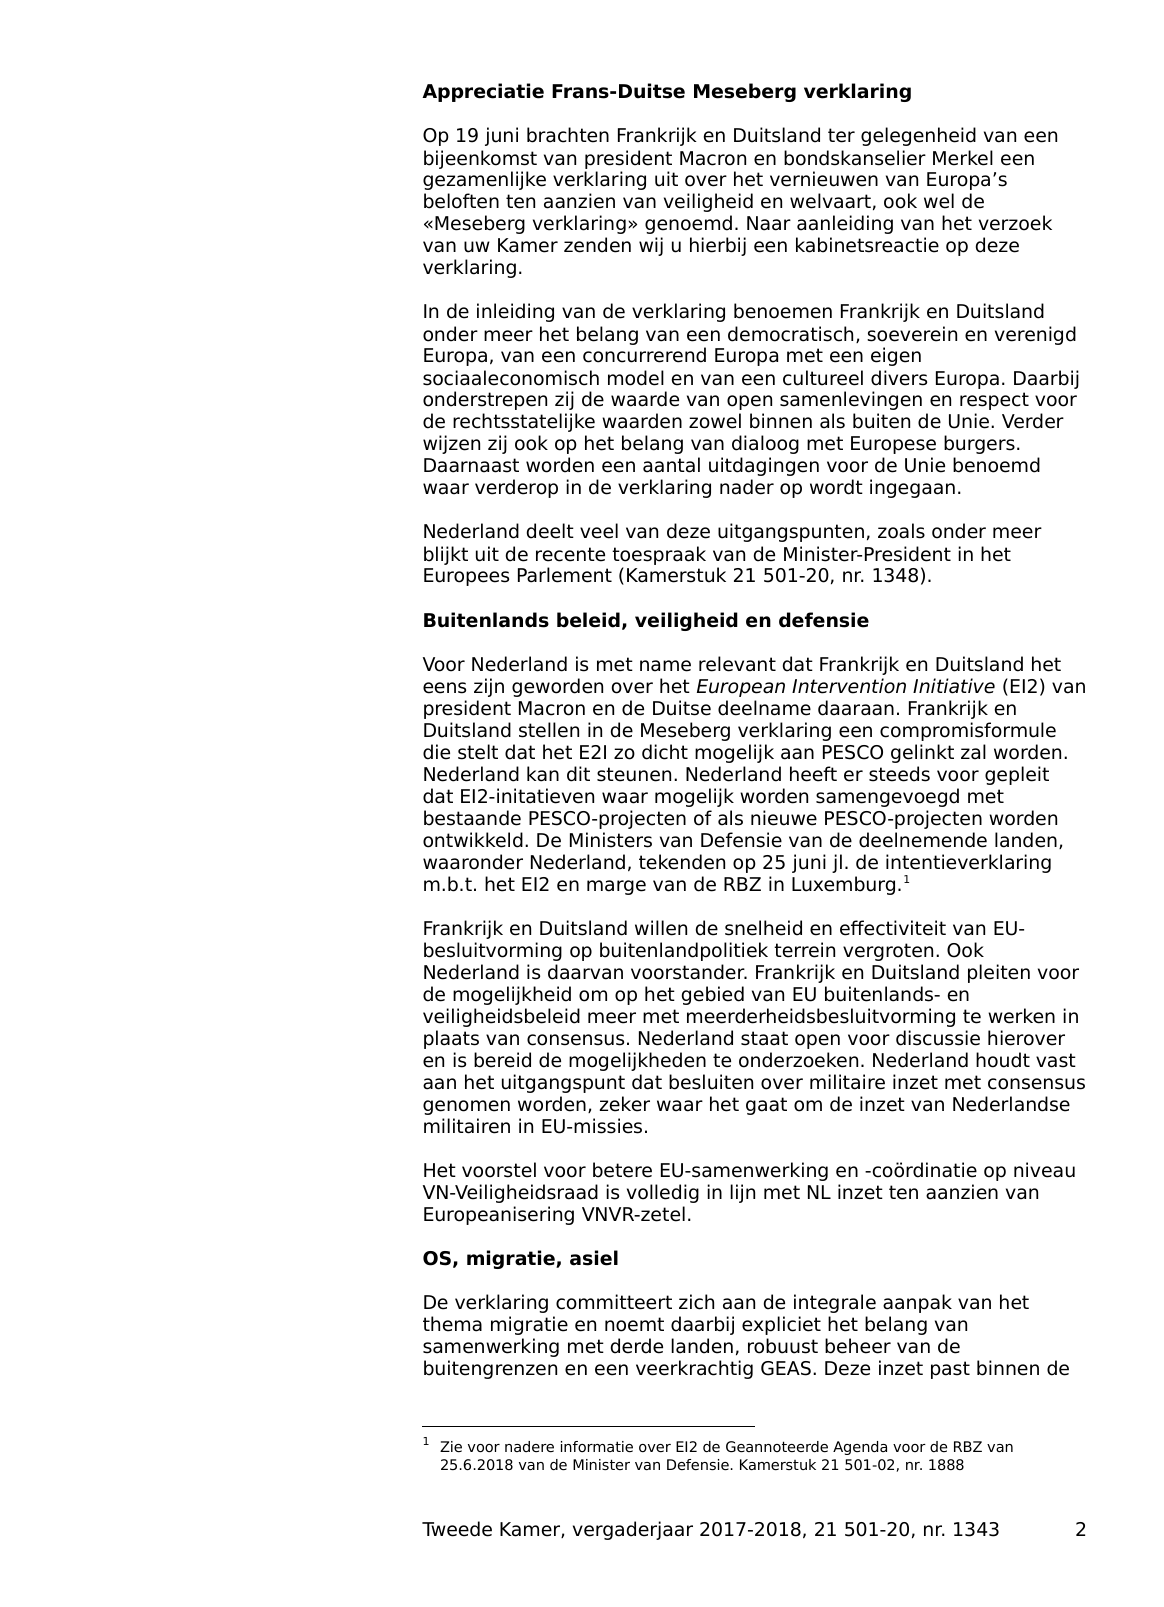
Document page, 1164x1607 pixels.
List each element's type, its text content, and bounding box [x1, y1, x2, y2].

text Zie voor nadere informatie over EI2 de Geannoteerde Agenda voor de RBZ van 25.6.2018 van de Minister van Defensie. Kamerstuk 21 501-02, nr. 1888 [422, 1435, 1087, 1474]
text In de inleiding van de verklaring benoemen Frankrijk en Duitsland onder meer het belang van een democratisch, soeverein en verenigd Europa, van een concurrerend Europa met een eigen sociaaleconomisch model en van een cultureel divers Europa. Daarbij onderstrepen zij de waarde van open samenlevingen en respect voor de rechtsstatelijke waarden zowel binnen als buiten de Unie. Verder wijzen zij ook op het belang van dialoog met Europese burgers. Daarnaast worden een aantal uitdagingen voor de Unie benoemd waar verderop in de verklaring nader op wordt ingegaan. [422, 301, 1087, 499]
subtitle Buitenlands beleid, veiligheid en defensie [422, 609, 1087, 632]
text Op 19 juni brachten Frankrijk en Duitsland ter gelegenheid van een bijeenkomst van president Macron en bondskanselier Merkel een gezamenlijke verklaring uit over het vernieuwen van Europa’s beloften ten aanzien van veiligheid en welvaart, ook wel de «Meseberg verklaring» genoemd. Naar aanleiding van het verzoek van uw Kamer zenden wij u hierbij een kabinetsreactie op deze verklaring. [422, 125, 1087, 279]
text Frankrijk en Duitsland willen de snelheid en effectiviteit van EU-besluitvorming op buitenlandpolitiek terrein vergroten. Ook Nederland is daarvan voorstander. Frankrijk en Duitsland pleiten voor de mogelijkheid om op het gebied van EU buitenlands- en veiligheidsbeleid meer met meerderheidsbesluitvorming te werken in plaats van consensus. Nederland staat open voor discussie hierover en is bereid de mogelijkheden te onderzoeken. Nederland houdt vast aan het uitgangspunt dat besluiten over militaire inzet met consensus genomen worden, zeker waar het gaat om de inzet van Nederlandse militairen in EU-missies. [422, 918, 1087, 1137]
subtitle OS, migratie, asiel [422, 1248, 1087, 1270]
subtitle Appreciatie Frans-Duitse Meseberg verklaring [422, 81, 1087, 103]
text De verklaring committeert zich aan de integrale aanpak van het thema migratie en noemt daarbij expliciet het belang van samenwerking met derde landen, robuust beheer van de buitengrenzen en een veerkrachtig GEAS. Deze inzet past binnen de [422, 1292, 1087, 1380]
text Nederland deelt veel van deze uitgangspunten, zoals onder meer blijkt uit de recente toespraak van de Minister-President in het Europees Parlement (Kamerstuk 21 501-20, nr. 1348). [422, 521, 1087, 587]
text Voor Nederland is met name relevant dat Frankrijk en Duitsland het eens zijn geworden over het European Intervention Initiative (EI2) van president Macron en de Duitse deelname daaraan. Frankrijk en Duitsland stellen in de Meseberg verklaring een compromisformule die stelt dat het E2I zo dicht mogelijk aan PESCO gelinkt zal worden. Nederland kan dit steunen. Nederland heeft er steeds voor gepleit dat EI2-initatieven waar mogelijk worden samengevoegd met bestaande PESCO-projecten of als nieuwe PESCO-projecten worden ontwikkeld. De Ministers van Defensie van de deelnemende landen, waaronder Nederland, tekenden op 25 juni jl. de intentieverklaring m.b.t. het EI2 en marge van de RBZ in Luxemburg. [422, 654, 1087, 896]
text Het voorstel voor betere EU-samenwerking en -coördinatie op niveau VN-Veiligheidsraad is volledig in lijn met NL inzet ten aanzien van Europeanisering VNVR-zetel. [422, 1160, 1087, 1226]
